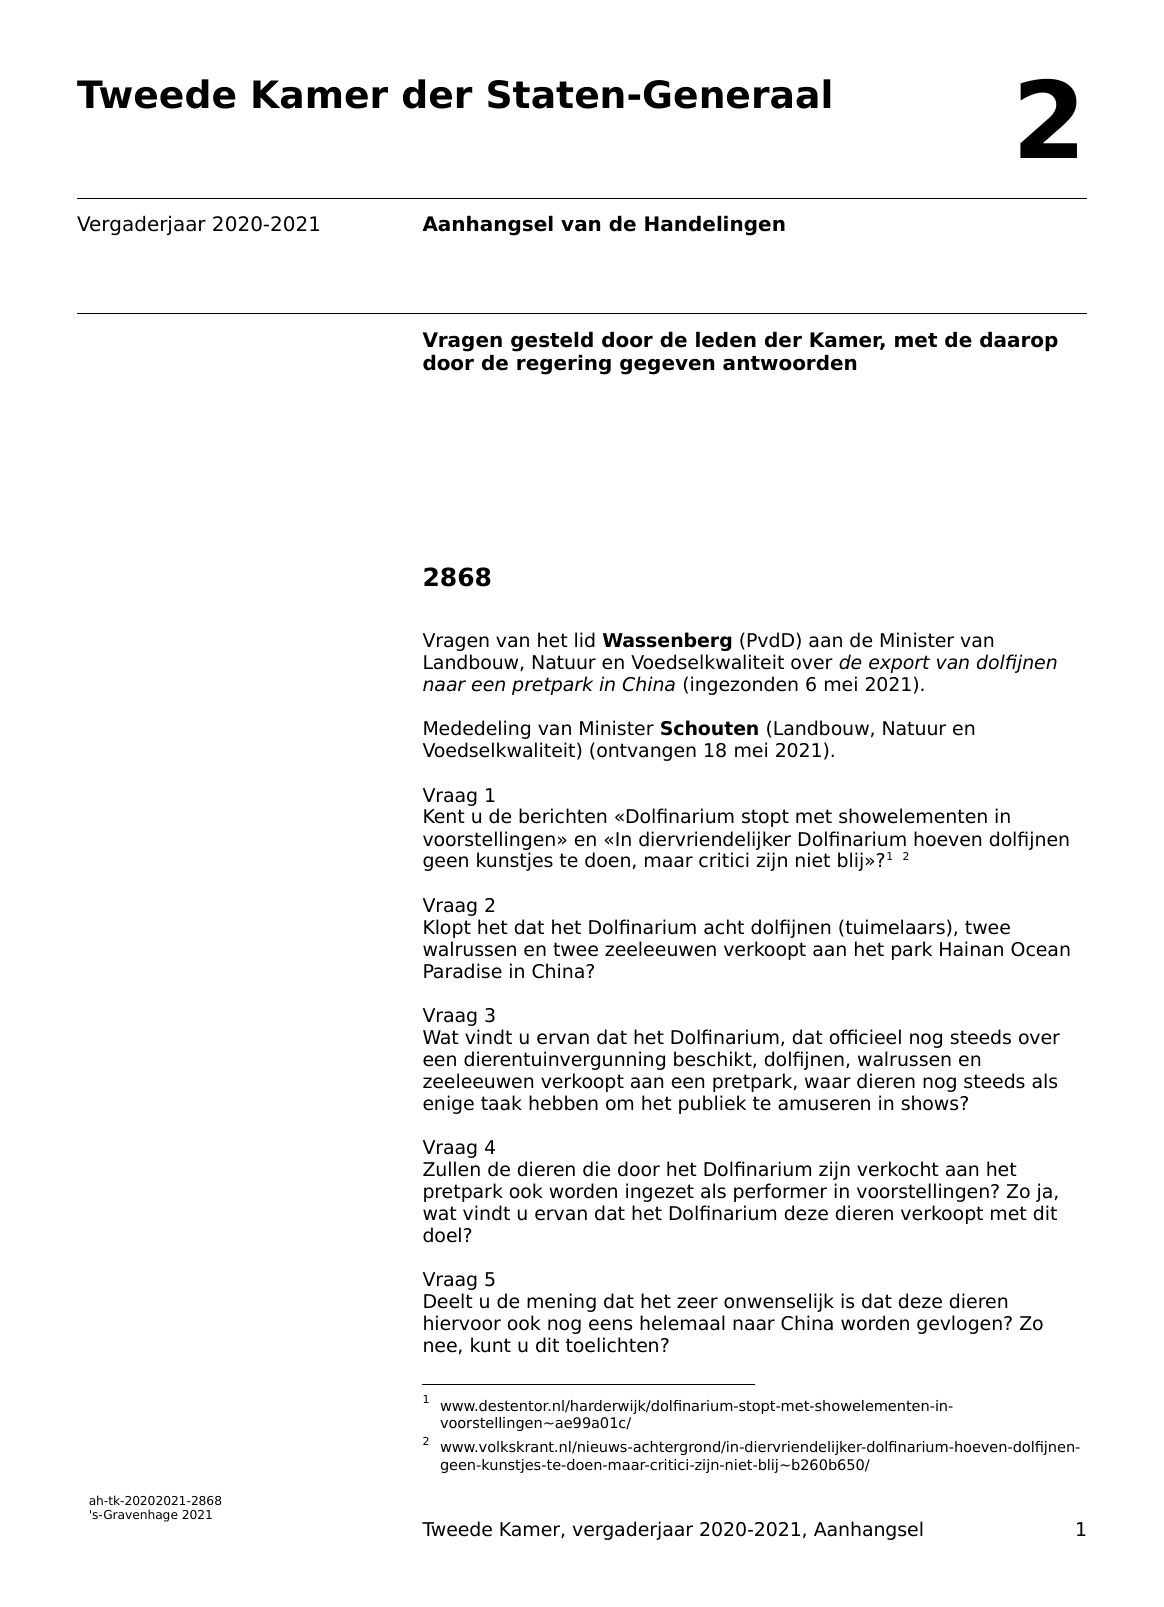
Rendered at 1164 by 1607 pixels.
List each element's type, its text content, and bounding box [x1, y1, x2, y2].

text Vraag 3 [422, 1005, 1087, 1027]
text Mededeling van Minister Schouten (Landbouw, Natuur en Voedselkwaliteit) (ontvangen 18 mei 2021). [422, 718, 1087, 762]
table_cell [77, 314, 422, 375]
text 's-Gravenhage 2021 [88, 1508, 323, 1522]
text Zullen de dieren die door het Dolfinarium zijn verkocht aan het pretpark ook worden ingezet als performer in voorstellingen? Zo ja, wat vindt u ervan dat het Dolfinarium deze dieren verkoopt met dit doel? [422, 1159, 1087, 1247]
text Vraag 1 [422, 784, 1087, 806]
table_cell Vergaderjaar 2020-2021 [77, 199, 422, 313]
text Deelt u de mening dat het zeer onwenselijk is dat deze dieren hiervoor ook nog eens helemaal naar China worden gevlogen? Zo nee, kunt u dit toelichten? [422, 1291, 1087, 1357]
text Vraag 2 [422, 894, 1087, 917]
text Kent u de berichten «Dolfinarium stopt met showelementen in voorstellingen» en «In diervriendelijker Dolfinarium hoeven dolfijnen geen kunstjes te doen, maar critici zijn niet blij»? [422, 806, 1087, 872]
table_cell Vragen gesteld door de leden der Kamer, met de daarop door de regering gegeven antwoorden [422, 314, 1087, 375]
text Vraag 4 [422, 1137, 1087, 1159]
text Klopt het dat het Dolfinarium acht dolfijnen (tuimelaars), twee walrussen en twee zeeleeuwen verkoopt aan het park Hainan Ocean Paradise in China? [422, 917, 1087, 982]
text Wat vindt u ervan dat het Dolfinarium, dat officieel nog steeds over een dierentuinvergunning beschikt, dolfijnen, walrussen en zeeleeuwen verkoopt aan een pretpark, waar dieren nog steeds als enige taak hebben om het publiek te amuseren in shows? [422, 1027, 1087, 1114]
text ah-tk-20202021-2868 [88, 1494, 323, 1508]
table_cell Aanhangsel van de Handelingen [422, 199, 1087, 313]
text www.volkskrant.nl/nieuws-achtergrond/in-diervriendelijker-dolfinarium-hoeven-dolfijnen-geen-kunstjes-te-doen-maar-critici-zijn-niet-blij~b260b650/ [422, 1435, 1087, 1474]
text www.destentor.nl/harderwijk/dolfinarium-stopt-met-showelementen-in-voorstellingen~ae99a01c/ [422, 1393, 1087, 1432]
text Vragen van het lid Wassenberg (PvdD) aan de Minister van Landbouw, Natuur en Voedselkwaliteit over de export van dolfijnen naar een pretpark in China (ingezonden 6 mei 2021). [422, 630, 1087, 696]
table_header 2 [886, 59, 1087, 198]
text Vraag 5 [422, 1269, 1087, 1291]
table_header Tweede Kamer der Staten-Generaal [77, 59, 886, 198]
text 2868 [422, 563, 1087, 592]
